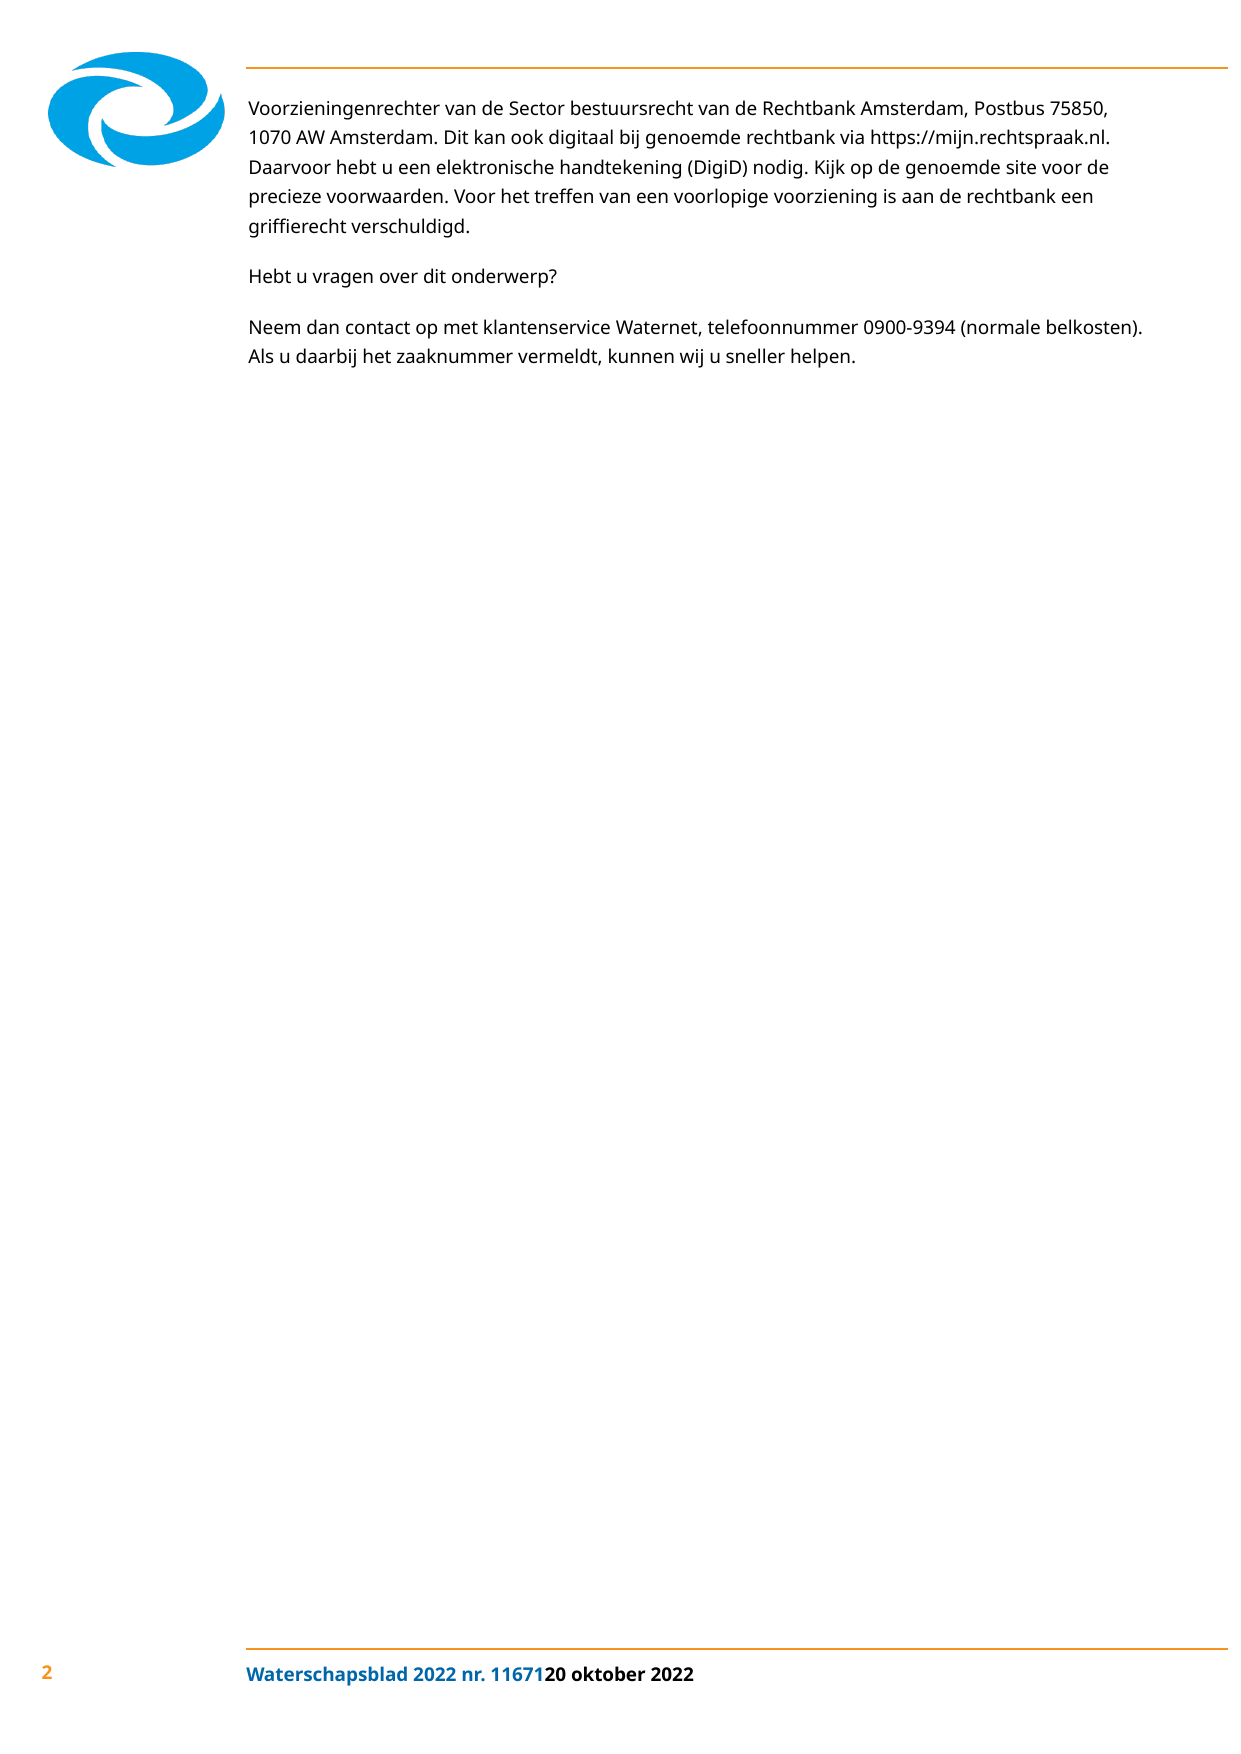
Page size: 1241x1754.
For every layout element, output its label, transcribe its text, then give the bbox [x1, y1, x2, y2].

text Neem dan contact op met klantenservice Waternet, telefoonnummer 0900-9394 (normale belkosten). Als u daarbij het zaaknummer vermeldt, kunnen wij u sneller helpen. [248, 314, 1152, 369]
picture [41, 47, 231, 172]
text Hebt u vragen over dit onderwerp? [248, 263, 1152, 289]
text Voorzieningenrechter van de Sector bestuursrecht van de Rechtbank Amsterdam, Postbus 75850, 1070 AW Amsterdam. Dit kan ook digitaal bij genoemde rechtbank via https://mijn.rechtspraak.nl. Daarvoor hebt u een elektronische handtekening (DigiD) nodig. Kijk op de genoemde site voor de precieze voorwaarden. Voor het treffen van een voorlopige voorziening is aan de rechtbank een griffierecht verschuldigd. [248, 95, 1152, 239]
